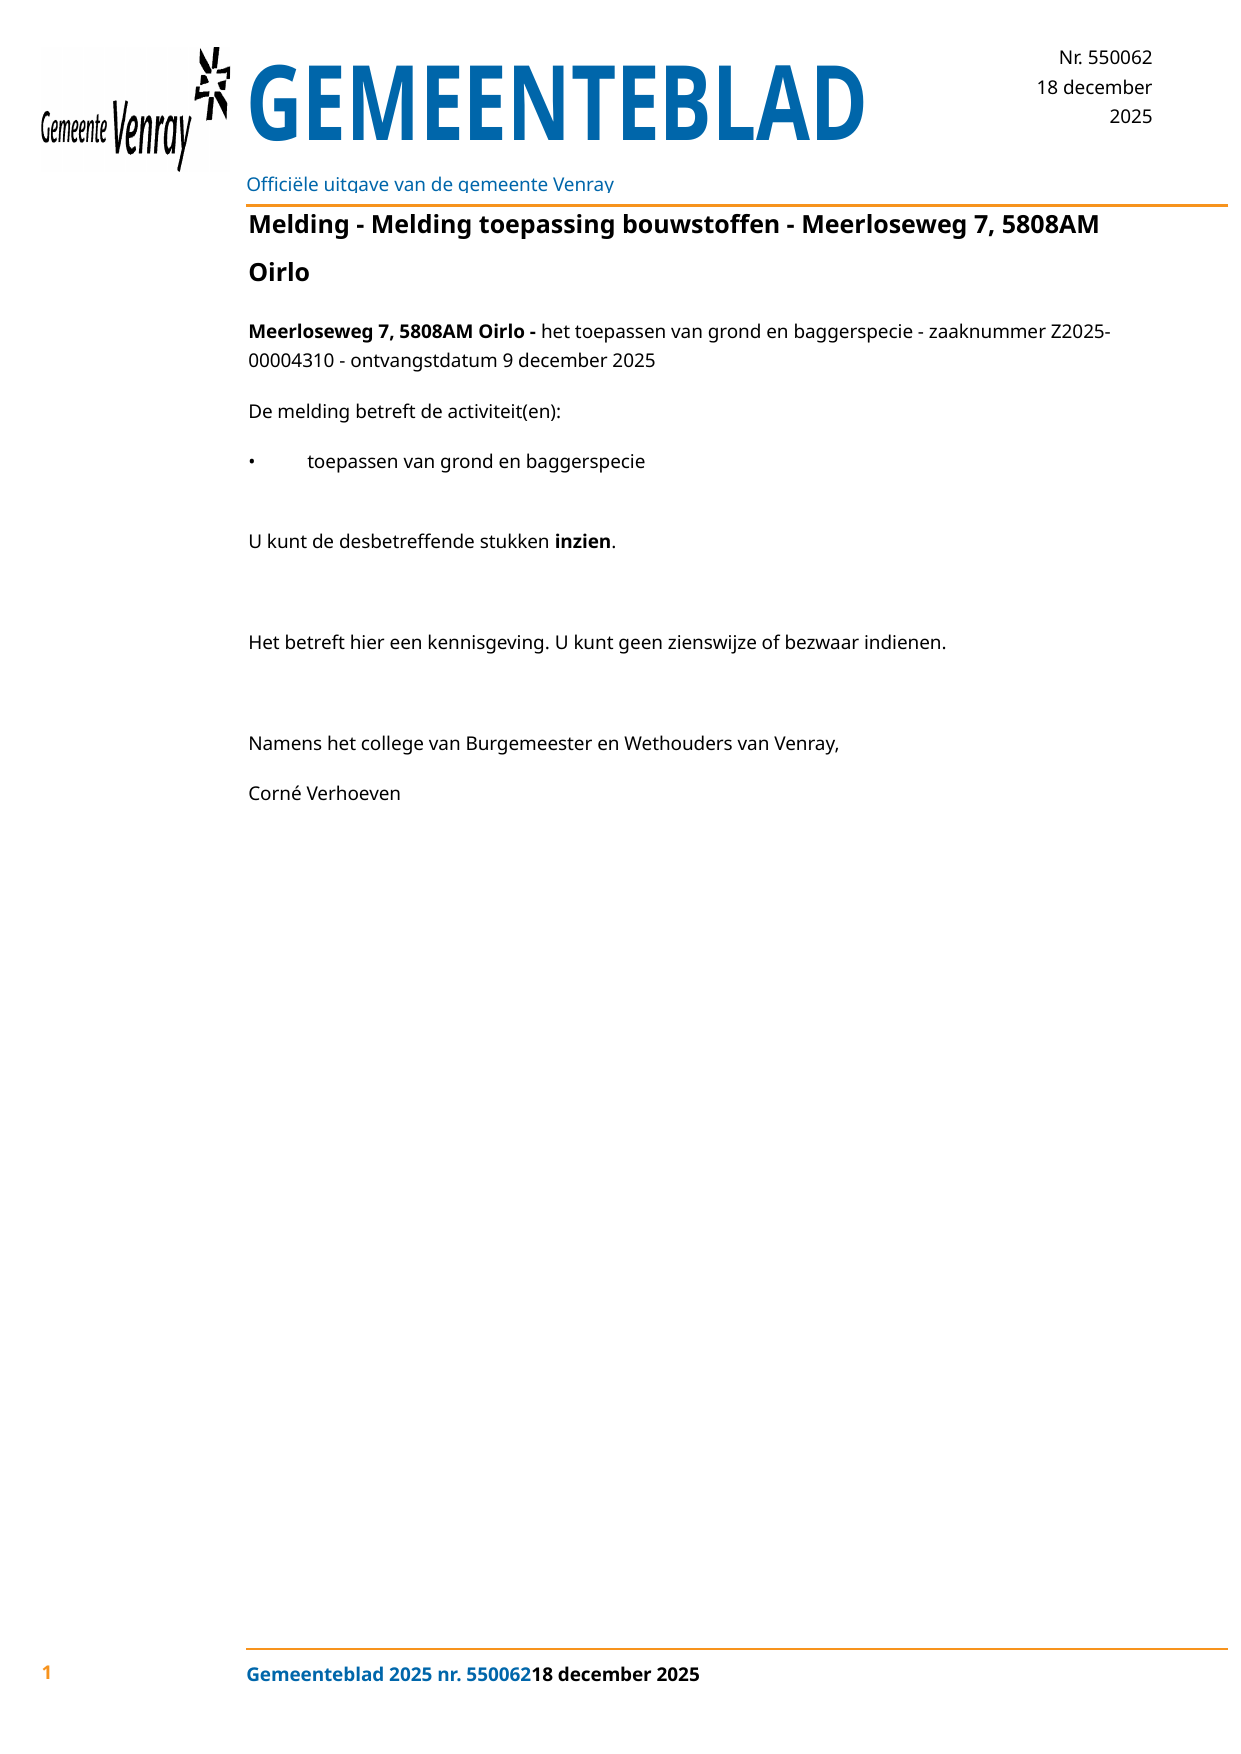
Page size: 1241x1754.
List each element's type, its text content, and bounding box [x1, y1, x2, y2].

list toepassen van grond en baggerspecie [248, 448, 1152, 474]
text De melding betreft de activiteit(en): [248, 398, 1152, 424]
text Corné Verhoeven [248, 780, 1152, 806]
text Namens het college van Burgemeester en Wethouders van Venray, [248, 730, 1152, 756]
picture [41, 47, 231, 172]
text U kunt de desbetreffende stukken inzien. [248, 528, 1152, 554]
text Meerloseweg 7, 5808AM Oirlo - het toepassen van grond en baggerspecie - zaaknummer Z2025-00004310 - ontvangstdatum 9 december 2025 [248, 318, 1152, 373]
text Melding - Melding toepassing bouwstoffen - Meerloseweg 7, 5808AM Oirlo [248, 207, 1152, 288]
text Het betreft hier een kennisgeving. U kunt geen zienswijze of bezwaar indienen. [248, 629, 1152, 655]
